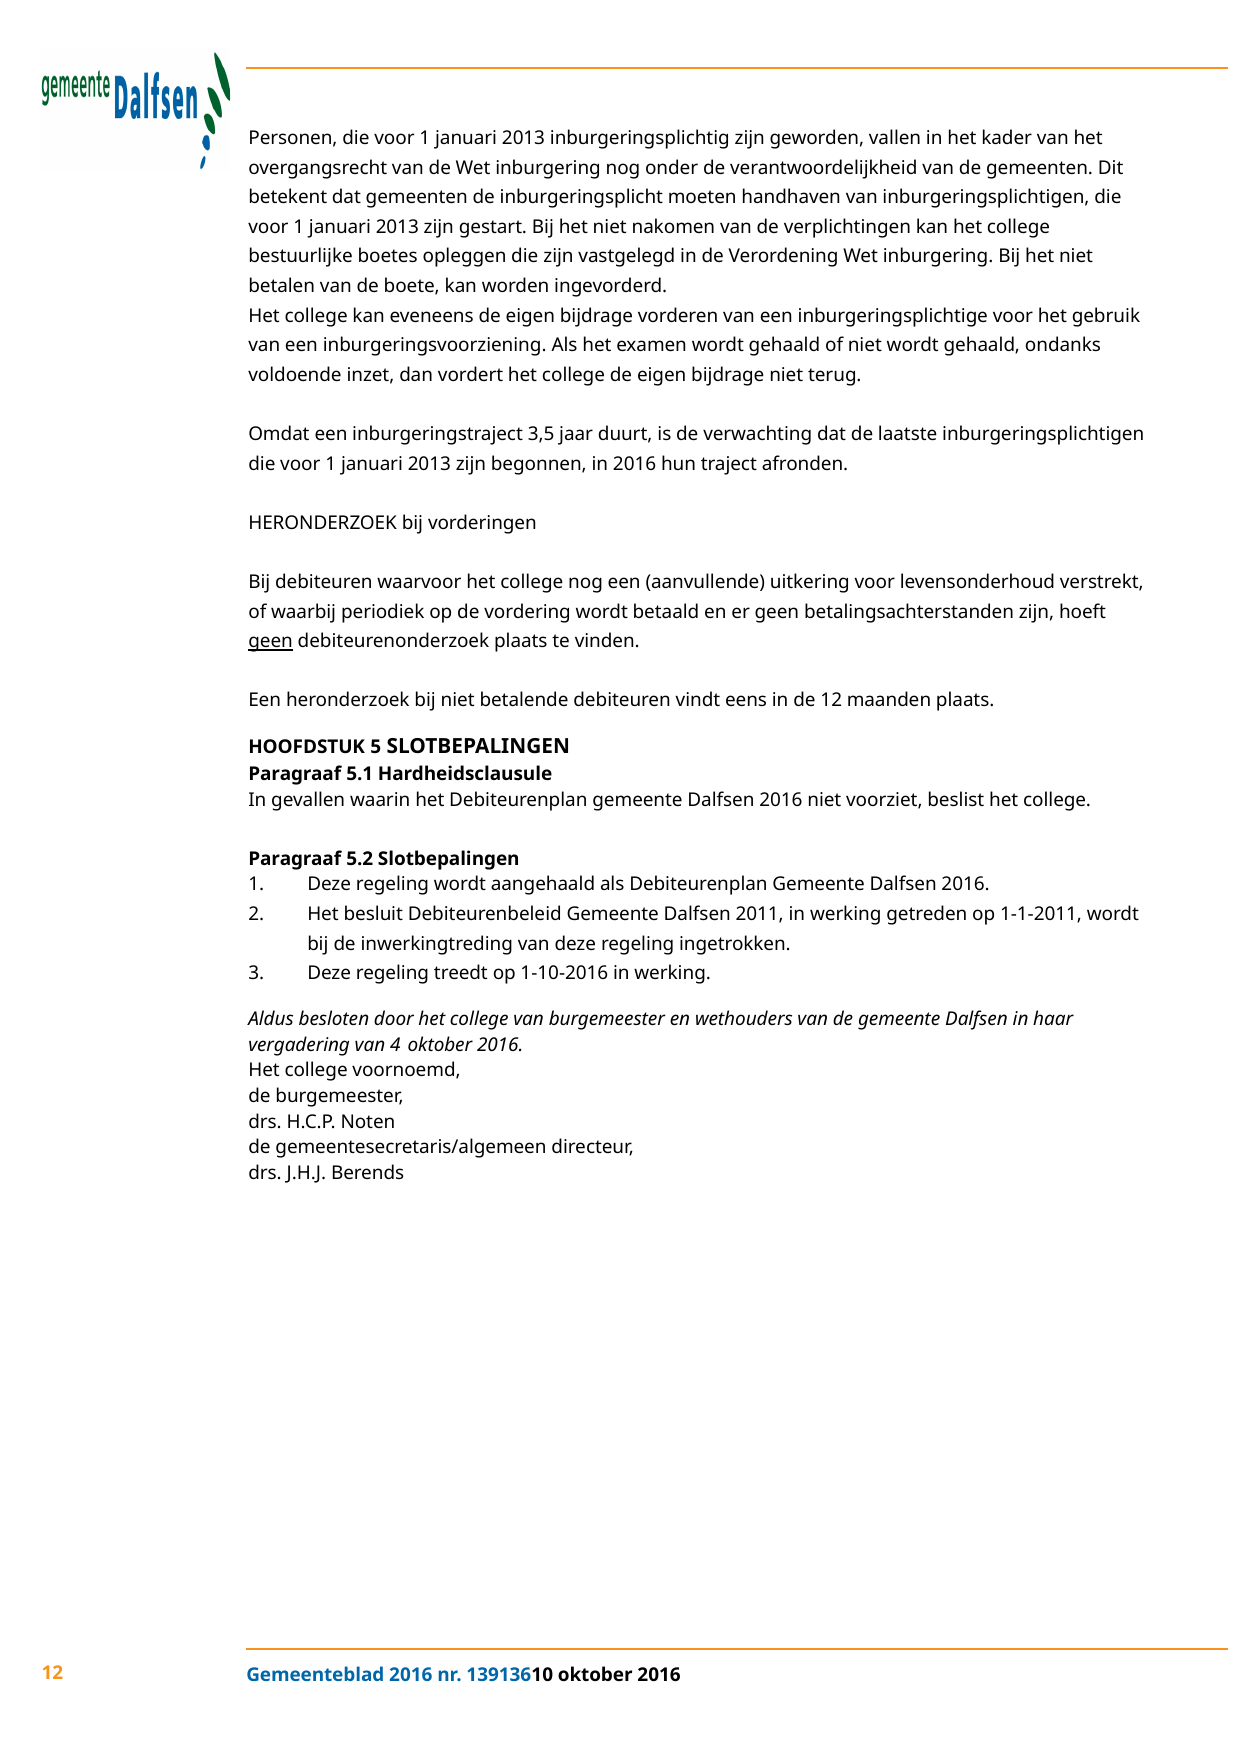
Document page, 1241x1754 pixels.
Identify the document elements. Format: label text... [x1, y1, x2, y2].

table_header HERONDERZOEK bij vorderingen Bij debiteuren waarvoor het college nog een (aanvullende) uitkering voor levensonderhoud verstrekt, of waarbij periodiek op de vordering wordt betaald en er geen betalingsachterstanden zijn, hoeft geen debiteurenonderzoek plaats te vinden. Een heronderzoek bij niet betalende debiteuren vindt eens in de 12 maanden plaats. [248, 509, 1152, 712]
text Paragraaf 5.2 Slotbepalingen [248, 845, 1152, 871]
picture [41, 47, 231, 172]
list Het besluit Debiteurenbeleid Gemeente Dalfsen 2011, in werking getreden op 1-1-2011, wordt bij de inwerkingtreding van deze regeling ingetrokken. [248, 900, 1152, 956]
text Paragraaf 5.1 Hardheidsclausule [248, 760, 1152, 786]
text de gemeentesecretaris/algemeen directeur, [248, 1134, 1152, 1159]
text drs. H.C.P. Noten [248, 1108, 1152, 1134]
list Deze regeling treedt op 1-10-2016 in werking. [248, 959, 1152, 985]
text Het college voornoemd, [248, 1056, 1152, 1082]
text HOOFDSTUK 5 SLOTBEPALINGEN [248, 732, 1152, 760]
text Aldus besloten door het college van burgemeester en wethouders van de gemeente Dalfsen in haar vergadering van 4 oktober 2016. [248, 1005, 1152, 1056]
text drs. J.H.J. Berends [248, 1159, 1152, 1185]
list Deze regeling wordt aangehaald als Debiteurenplan Gemeente Dalfsen 2016. [248, 871, 1152, 896]
text de burgemeester, [248, 1082, 1152, 1108]
text In gevallen waarin het Debiteurenplan gemeente Dalfsen 2016 niet voorziet, beslist het college. [248, 786, 1152, 811]
text Omdat een inburgeringstraject 3,5 jaar duurt, is de verwachting dat de laatste inburgeringsplichtigen die voor 1 januari 2013 zijn begonnen, in 2016 hun traject afronden. [248, 420, 1152, 476]
text Personen, die voor 1 januari 2013 inburgeringsplichtig zijn geworden, vallen in het kader van het overgangsrecht van de Wet inburgering nog onder de verantwoordelijkheid van de gemeenten. Dit betekent dat gemeenten de inburgeringsplicht moeten handhaven van inburgeringsplichtigen, die voor 1 januari 2013 zijn gestart. Bij het niet nakomen van de verplichtingen kan het college bestuurlijke boetes opleggen die zijn vastgelegd in de Verordening Wet inburgering. Bij het niet betalen van de boete, kan worden ingevorderd. [248, 124, 1152, 298]
text Het college kan eveneens de eigen bijdrage vorderen van een inburgeringsplichtige voor het gebruik van een inburgeringsvoorziening. Als het examen wordt gehaald of niet wordt gehaald, ondanks voldoende inzet, dan vordert het college de eigen bijdrage niet terug. [248, 302, 1152, 387]
